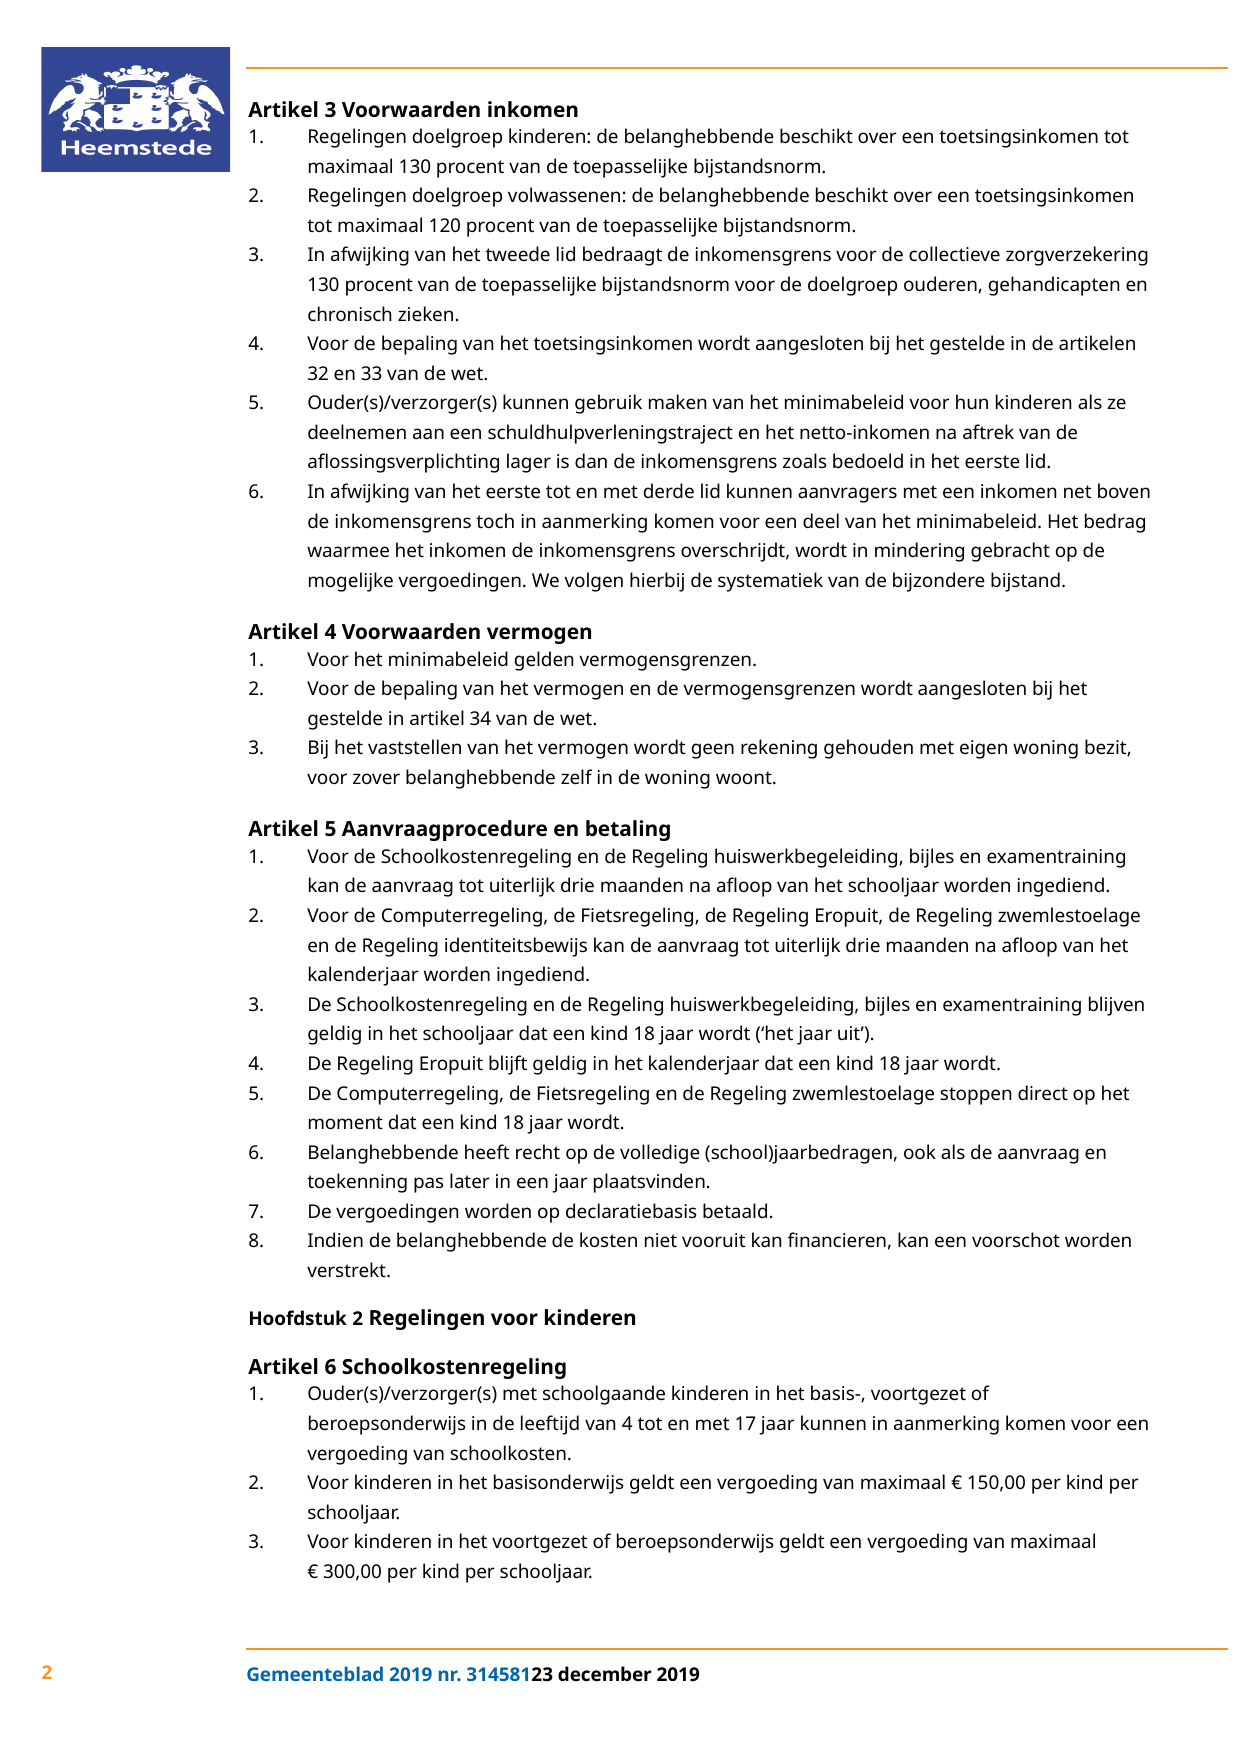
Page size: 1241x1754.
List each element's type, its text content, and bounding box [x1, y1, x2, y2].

list Regelingen doelgroep kinderen: de belanghebbende beschikt over een toetsingsinkomen tot maximaal 130 procent van de toepasselijke bijstandsnorm. [248, 123, 1152, 178]
text Artikel 6 Schoolkostenregeling [248, 1352, 1152, 1381]
list Bij het vaststellen van het vermogen wordt geen rekening gehouden met eigen woning bezit, voor zover belanghebbende zelf in de woning woont. [248, 734, 1152, 790]
list Ouder(s)/verzorger(s) kunnen gebruik maken van het minimabeleid voor hun kinderen als ze deelnemen aan een schuldhulpverleningstraject en het netto-inkomen na aftrek van de aflossingsverplichting lager is dan de inkomensgrens zoals bedoeld in het eerste lid. [248, 389, 1152, 474]
list Regelingen doelgroep volwassenen: de belanghebbende beschikt over een toetsingsinkomen tot maximaal 120 procent van de toepasselijke bijstandsnorm. [248, 182, 1152, 238]
picture [41, 47, 231, 172]
list Voor de Schoolkostenregeling en de Regeling huiswerkbegeleiding, bijles en examentraining kan de aanvraag tot uiterlijk drie maanden na afloop van het schooljaar worden ingediend. [248, 843, 1152, 898]
text Artikel 4 Voorwaarden vermogen [248, 617, 1152, 646]
list Voor kinderen in het voortgezet of beroepsonderwijs geldt een vergoeding van maximaal € 300,00 per kind per schooljaar. [248, 1528, 1152, 1584]
list Indien de belanghebbende de kosten niet vooruit kan financieren, kan een voorschot worden verstrekt. [248, 1228, 1152, 1283]
text Artikel 3 Voorwaarden inkomen [248, 95, 1152, 123]
list De vergoedingen worden op declaratiebasis betaald. [248, 1198, 1152, 1224]
text Artikel 5 Aanvraagprocedure en betaling [248, 814, 1152, 843]
list De Regeling Eropuit blijft geldig in het kalenderjaar dat een kind 18 jaar wordt. [248, 1050, 1152, 1076]
list Voor de bepaling van het vermogen en de vermogensgrenzen wordt aangesloten bij het gestelde in artikel 34 van de wet. [248, 675, 1152, 731]
list De Schoolkostenregeling en de Regeling huiswerkbegeleiding, bijles en examentraining blijven geldig in het schooljaar dat een kind 18 jaar wordt (‘het jaar uit’). [248, 991, 1152, 1046]
text Hoofdstuk 2 Regelingen voor kinderen [248, 1303, 1152, 1331]
list Belanghebbende heeft recht op de volledige (school)jaarbedragen, ook als de aanvraag en toekenning pas later in een jaar plaatsvinden. [248, 1139, 1152, 1194]
list Voor de Computerregeling, de Fietsregeling, de Regeling Eropuit, de Regeling zwemlestoelage en de Regeling identiteitsbewijs kan de aanvraag tot uiterlijk drie maanden na afloop van het kalenderjaar worden ingediend. [248, 902, 1152, 987]
list In afwijking van het tweede lid bedraagt de inkomensgrens voor de collectieve zorgverzekering 130 procent van de toepasselijke bijstandsnorm voor de doelgroep ouderen, gehandicapten en chronisch zieken. [248, 242, 1152, 326]
list Voor het minimabeleid gelden vermogensgrenzen. [248, 646, 1152, 672]
list Ouder(s)/verzorger(s) met schoolgaande kinderen in het basis-, voortgezet of beroepsonderwijs in de leeftijd van 4 tot en met 17 jaar kunnen in aanmerking komen voor een vergoeding van schoolkosten. [248, 1381, 1152, 1465]
list In afwijking van het eerste tot en met derde lid kunnen aanvragers met een inkomen net boven de inkomensgrens toch in aanmerking komen voor een deel van het minimabeleid. Het bedrag waarmee het inkomen de inkomensgrens overschrijdt, wordt in mindering gebracht op de mogelijke vergoedingen. We volgen hierbij de systematiek van de bijzondere bijstand. [248, 478, 1152, 593]
list Voor kinderen in het basisonderwijs geldt een vergoeding van maximaal € 150,00 per kind per schooljaar. [248, 1469, 1152, 1524]
list De Computerregeling, de Fietsregeling en de Regeling zwemlestoelage stoppen direct op het moment dat een kind 18 jaar wordt. [248, 1080, 1152, 1135]
list Voor de bepaling van het toetsingsinkomen wordt aangesloten bij het gestelde in de artikelen 32 en 33 van de wet. [248, 330, 1152, 386]
